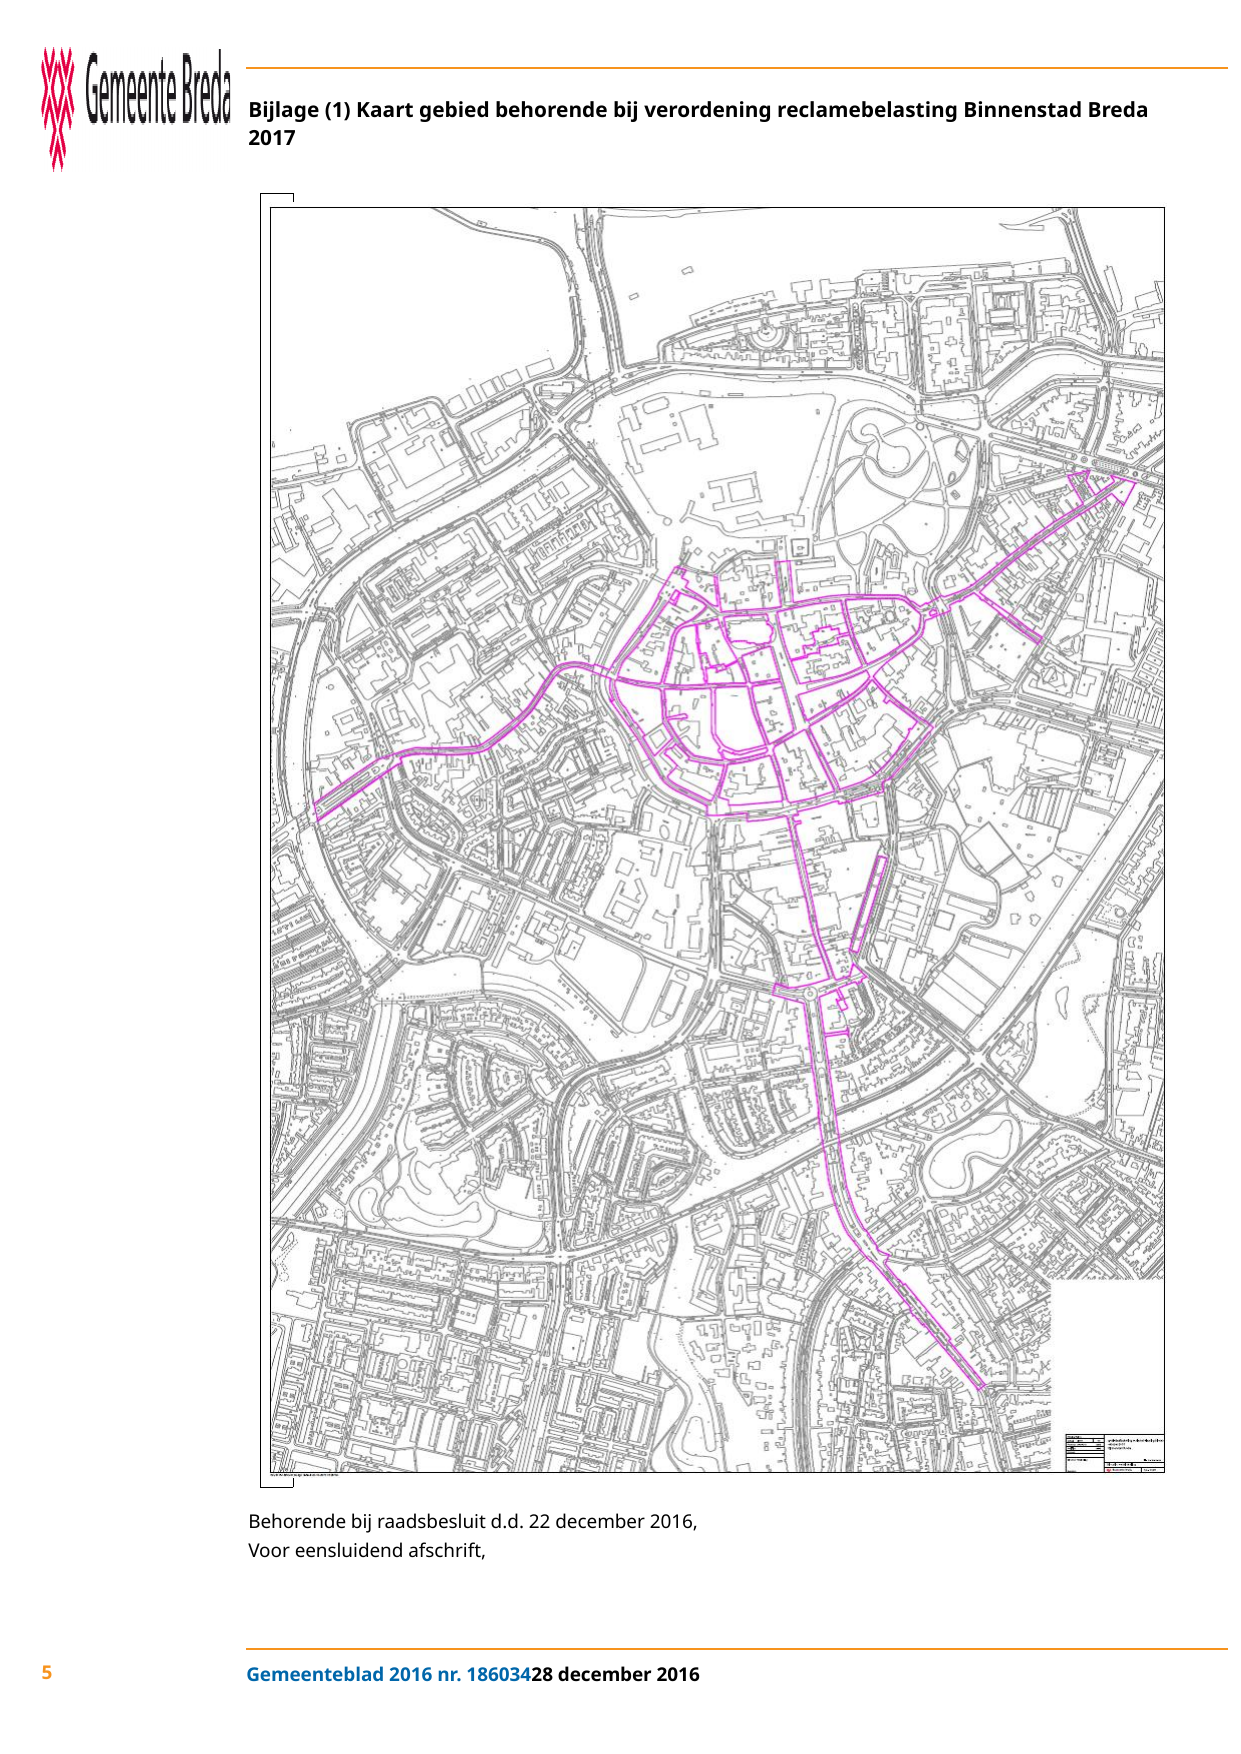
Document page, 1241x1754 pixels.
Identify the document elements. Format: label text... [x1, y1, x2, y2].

text Behorende bij raadsbesluit d.d. 22 december 2016, [248, 1508, 1152, 1534]
picture [41, 47, 231, 172]
text Bijlage (1) Kaart gebied behorende bij verordening reclamebelasting Binnenstad Breda 2017 [248, 95, 1152, 152]
text Voor eensluidend afschrift, [248, 1538, 1152, 1563]
picture [268, 202, 1171, 1478]
